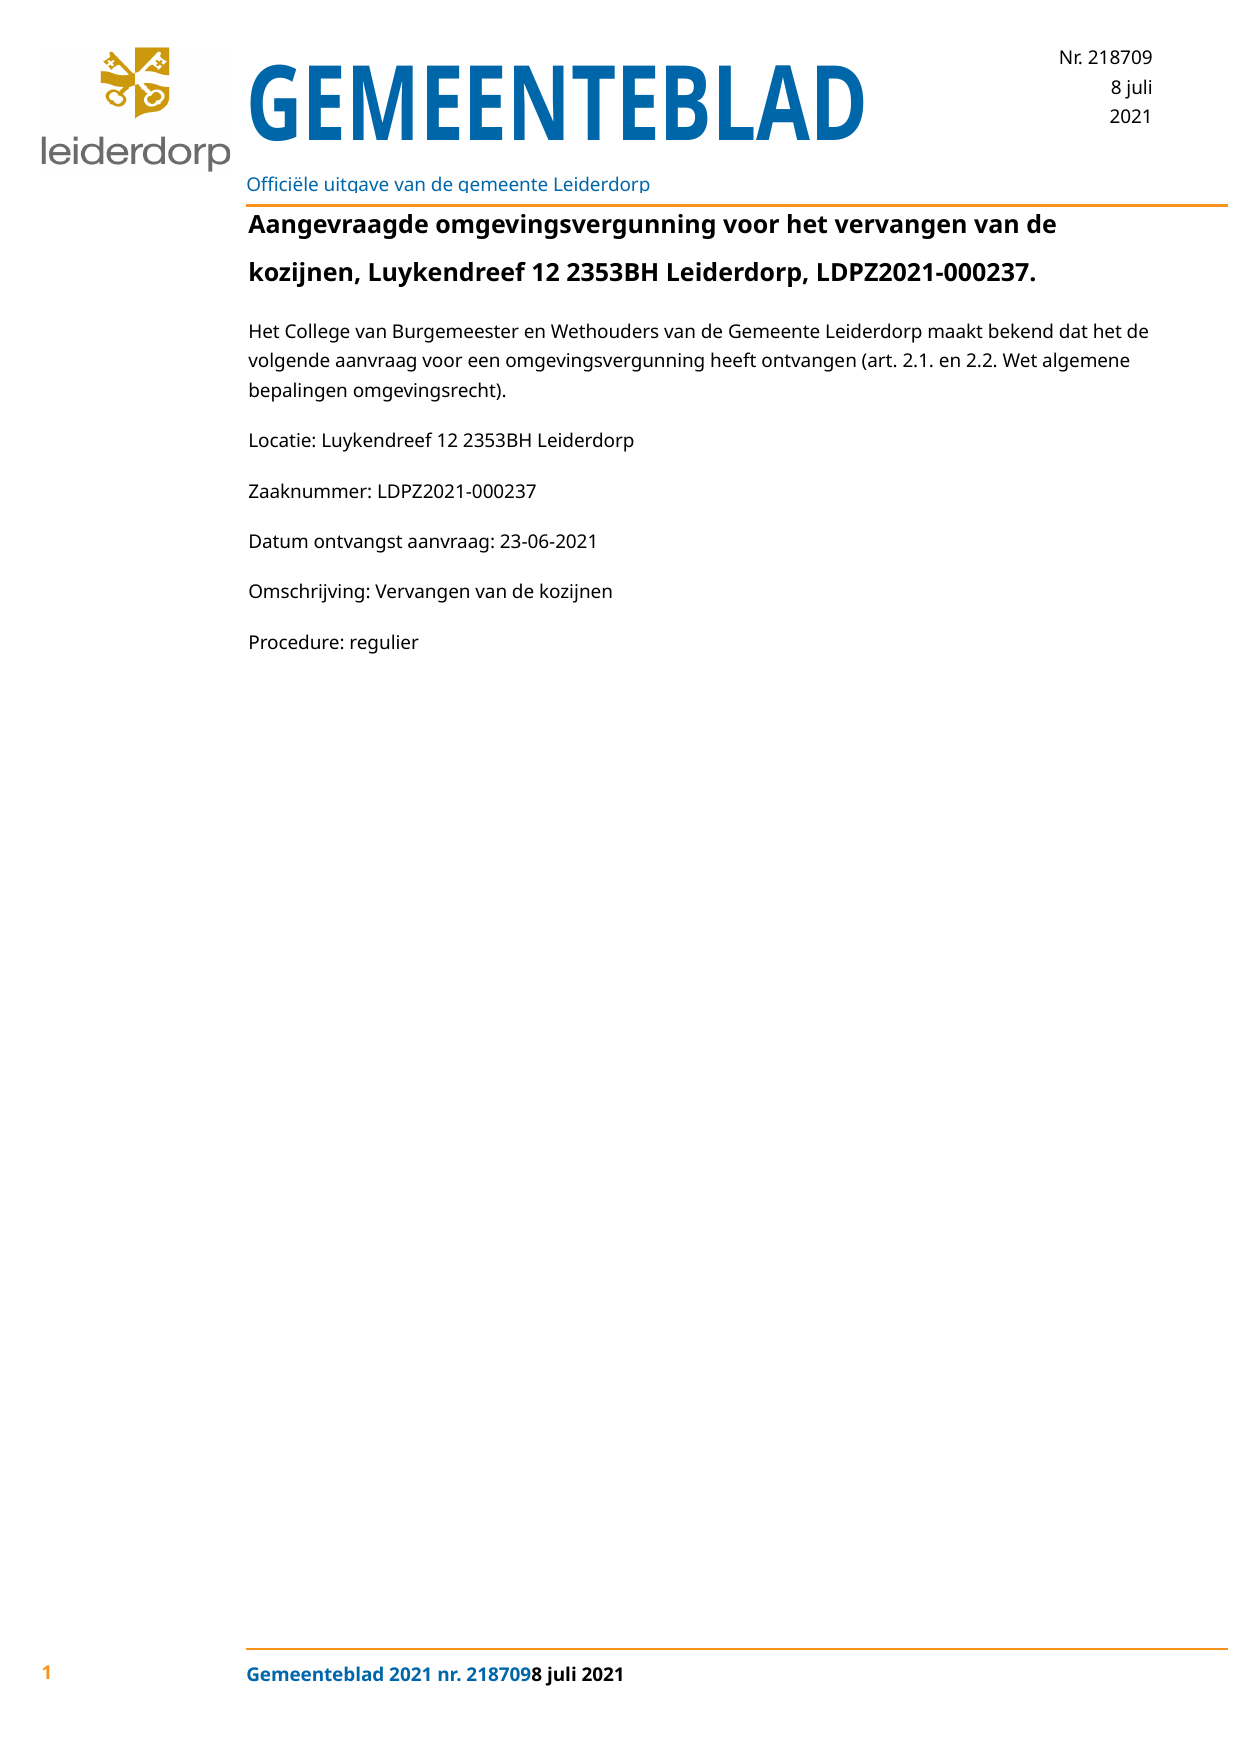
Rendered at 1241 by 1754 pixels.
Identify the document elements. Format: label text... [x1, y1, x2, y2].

text Het College van Burgemeester en Wethouders van de Gemeente Leiderdorp maakt bekend dat het de volgende aanvraag voor een omgevingsvergunning heeft ontvangen (art. 2.1. en 2.2. Wet algemene bepalingen omgevingsrecht). [248, 318, 1152, 403]
text Locatie: Luykendreef 12 2353BH Leiderdorp [248, 427, 1152, 453]
text Procedure: regulier [248, 629, 1152, 655]
text Zaaknummer: LDPZ2021-000237 [248, 478, 1152, 504]
picture [41, 47, 231, 172]
text Datum ontvangst aanvraag: 23-06-2021 [248, 528, 1152, 554]
text Omschrijving: Vervangen van de kozijnen [248, 579, 1152, 604]
text Aangevraagde omgevingsvergunning voor het vervangen van de kozijnen, Luykendreef 12 2353BH Leiderdorp, LDPZ2021-000237. [248, 207, 1152, 288]
